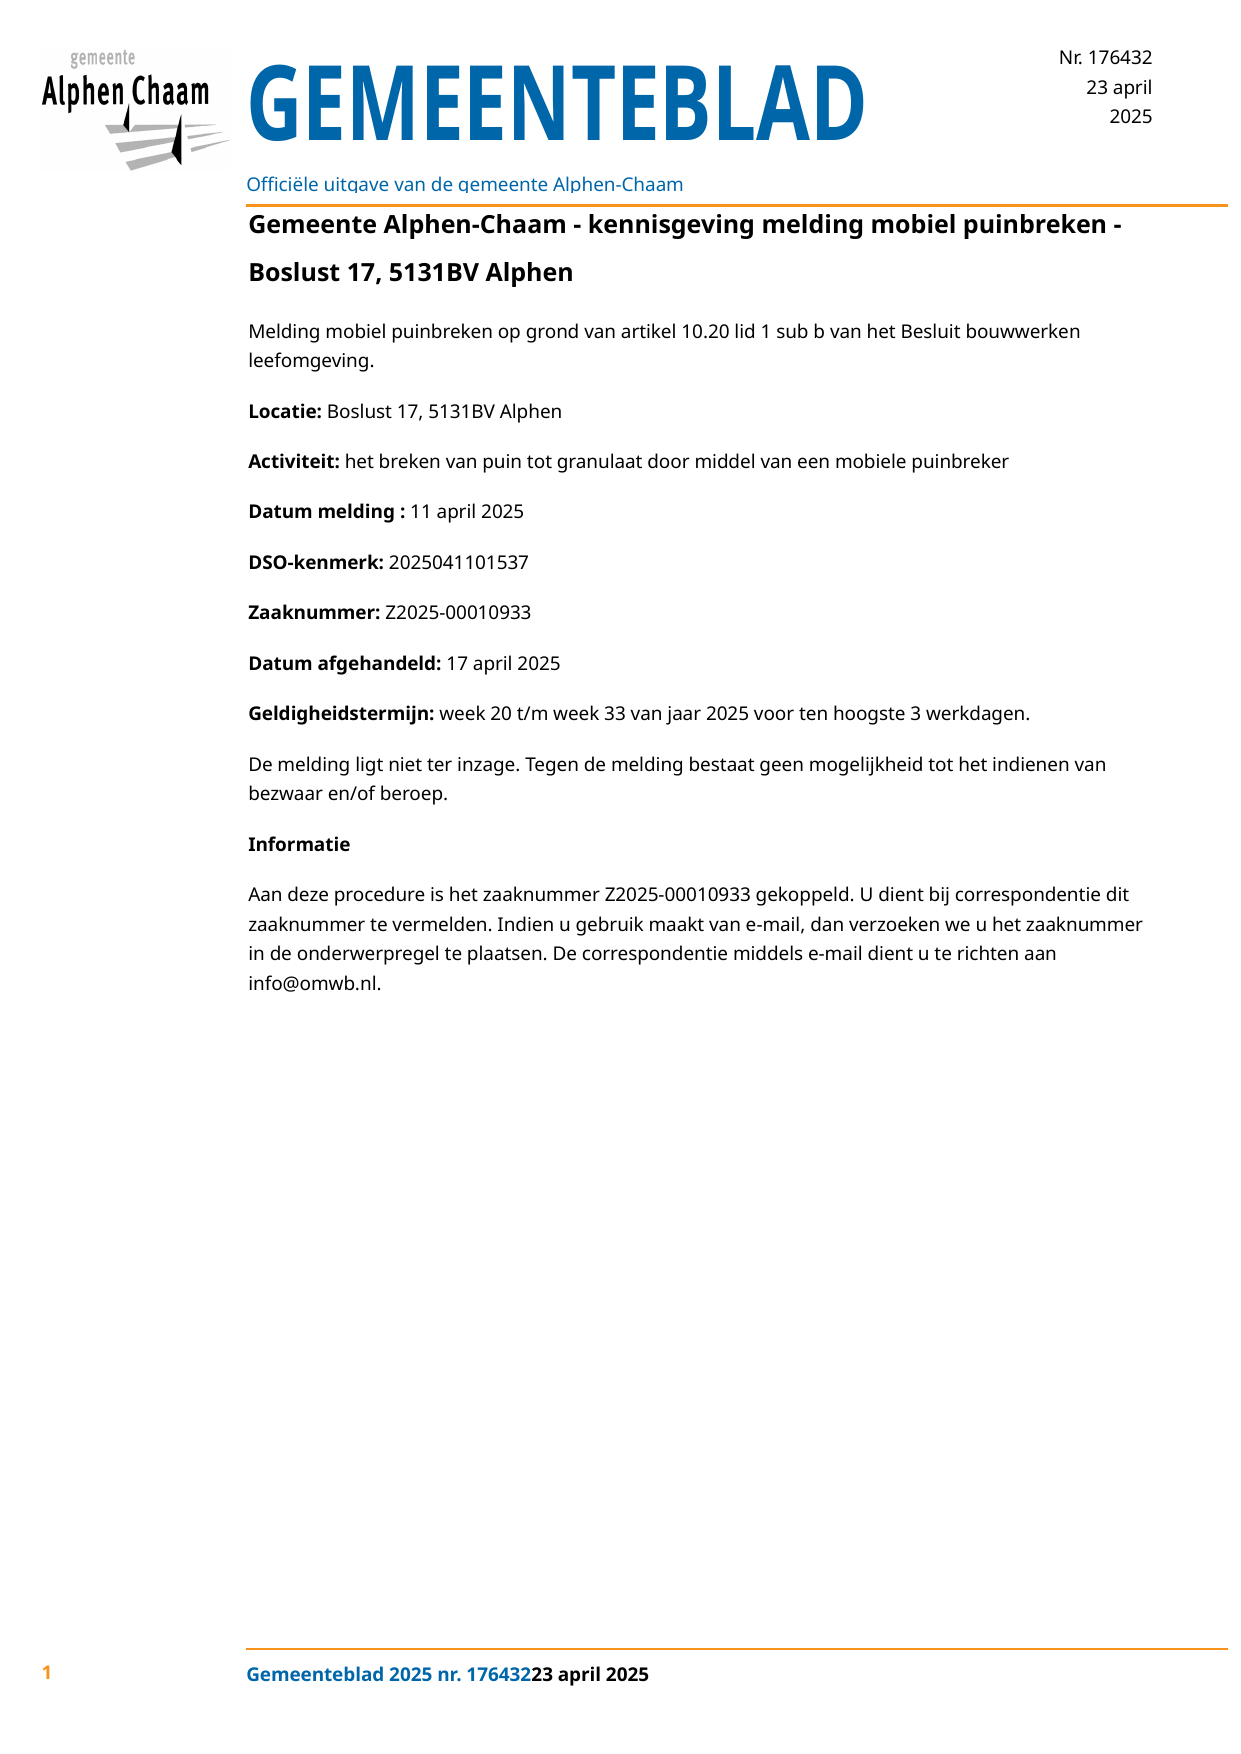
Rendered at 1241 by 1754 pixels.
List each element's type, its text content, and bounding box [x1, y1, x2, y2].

text De melding ligt niet ter inzage. Tegen de melding bestaat geen mogelijkheid tot het indienen van bezwaar en/of beroep. [248, 751, 1152, 806]
text Locatie: Boslust 17, 5131BV Alphen [248, 398, 1152, 424]
text Zaaknummer: Z2025-00010933 [248, 599, 1152, 625]
text Geldigheidstermijn: week 20 t/m week 33 van jaar 2025 voor ten hoogste 3 werkdagen. [248, 700, 1152, 726]
text Datum melding : 11 april 2025 [248, 499, 1152, 524]
text Activiteit: het breken van puin tot granulaat door middel van een mobiele puinbreker [248, 448, 1152, 474]
text Aan deze procedure is het zaaknummer Z2025-00010933 gekoppeld. U dient bij correspondentie dit zaaknummer te vermelden. Indien u gebruik maakt van e-mail, dan verzoeken we u het zaaknummer in de onderwerpregel te plaatsen. De correspondentie middels e-mail dient u te richten aan info@omwb.nl. [248, 881, 1152, 996]
picture [41, 47, 231, 172]
text Gemeente Alphen-Chaam - kennisgeving melding mobiel puinbreken - Boslust 17, 5131BV Alphen [248, 207, 1152, 288]
text Informatie [248, 831, 1152, 857]
text Melding mobiel puinbreken op grond van artikel 10.20 lid 1 sub b van het Besluit bouwwerken leefomgeving. [248, 318, 1152, 373]
text DSO-kenmerk: 2025041101537 [248, 549, 1152, 575]
text Datum afgehandeld: 17 april 2025 [248, 650, 1152, 676]
